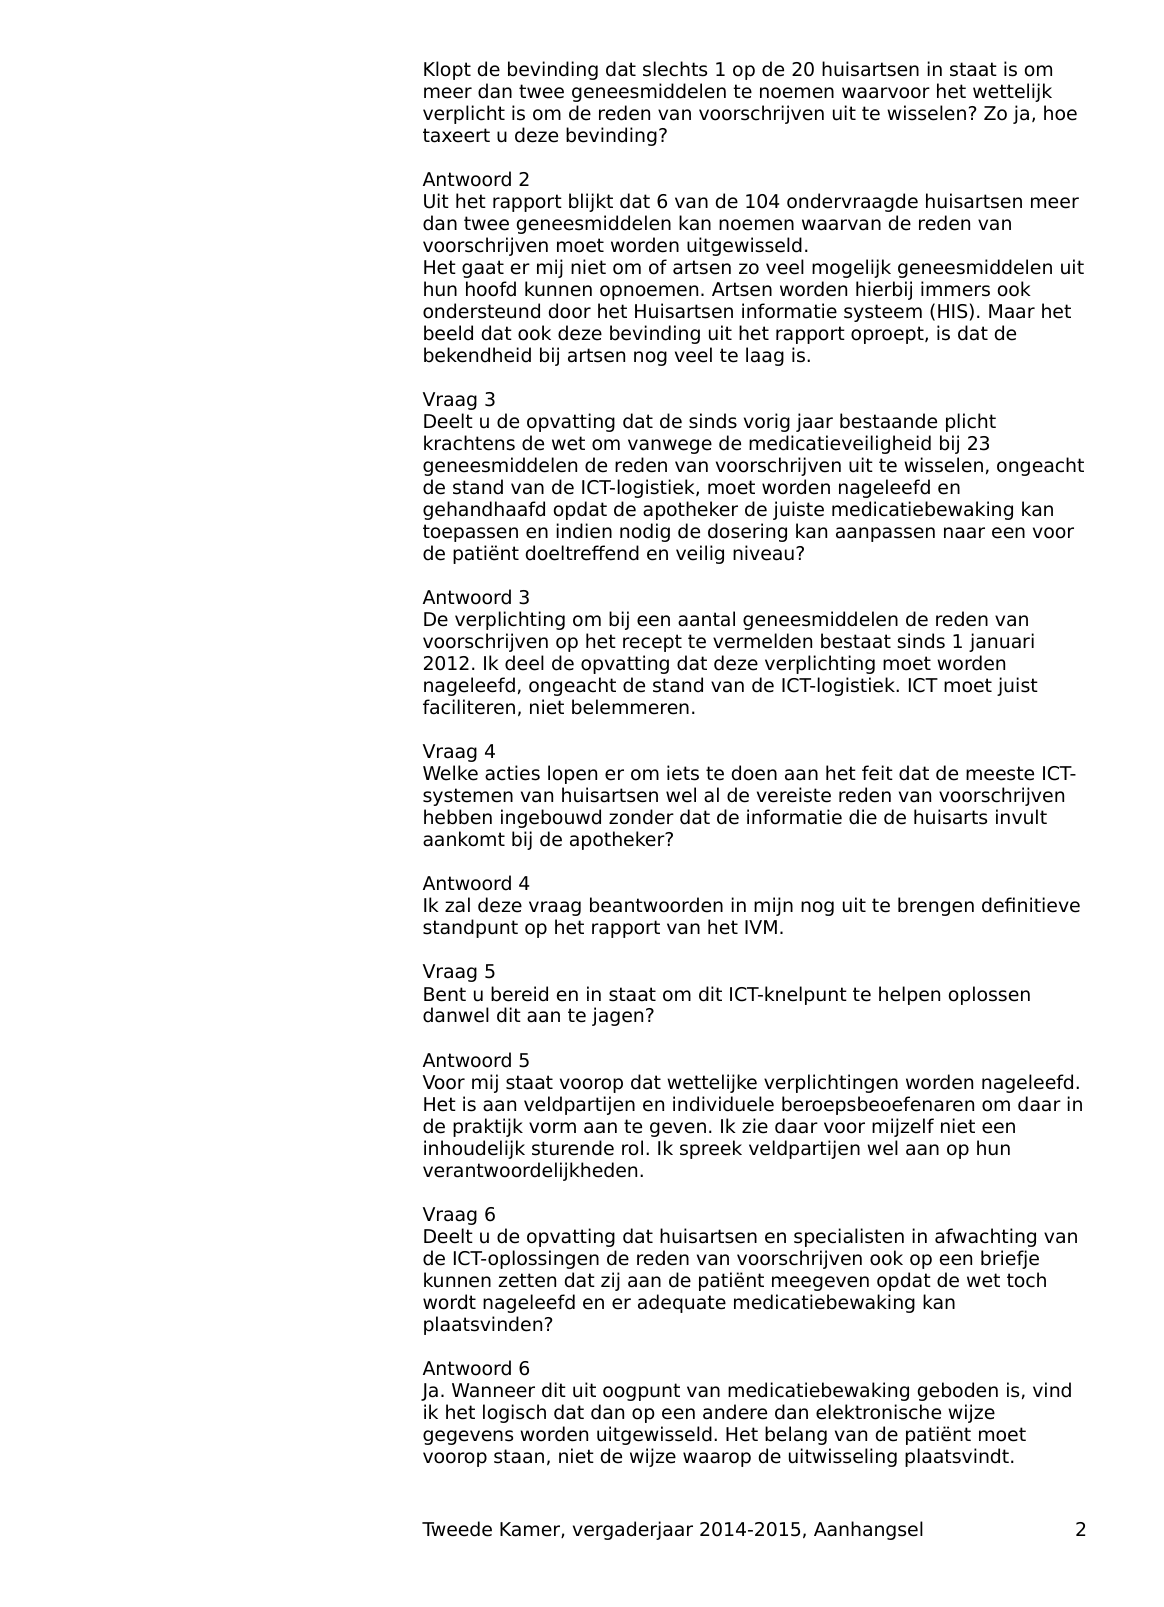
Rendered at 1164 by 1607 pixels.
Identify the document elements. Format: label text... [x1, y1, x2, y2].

text Antwoord 2 [422, 169, 1087, 191]
text Deelt u de opvatting dat de sinds vorig jaar bestaande plicht krachtens de wet om vanwege de medicatieveiligheid bij 23 geneesmiddelen de reden van voorschrijven uit te wisselen, ongeacht de stand van de ICT-logistiek, moet worden nageleefd en gehandhaafd opdat de apotheker de juiste medicatiebewaking kan toepassen en indien nodig de dosering kan aanpassen naar een voor de patiënt doeltreffend en veilig niveau? [422, 411, 1087, 565]
text Ik zal deze vraag beantwoorden in mijn nog uit te brengen definitieve standpunt op het rapport van het IVM. [422, 895, 1087, 939]
text Antwoord 6 [422, 1358, 1087, 1380]
text Vraag 5 [422, 961, 1087, 983]
text Voor mij staat voorop dat wettelijke verplichtingen worden nageleefd. Het is aan veldpartijen en individuele beroepsbeoefenaren om daar in de praktijk vorm aan te geven. Ik zie daar voor mijzelf niet een inhoudelijk sturende rol. Ik spreek veldpartijen wel aan op hun verantwoordelijkheden. [422, 1072, 1087, 1181]
text Uit het rapport blijkt dat 6 van de 104 ondervraagde huisartsen meer dan twee geneesmiddelen kan noemen waarvan de reden van voorschrijven moet worden uitgewisseld. [422, 191, 1087, 257]
text Deelt u de opvatting dat huisartsen en specialisten in afwachting van de ICT-oplossingen de reden van voorschrijven ook op een briefje kunnen zetten dat zij aan de patiënt meegeven opdat de wet toch wordt nageleefd en er adequate medicatiebewaking kan plaatsvinden? [422, 1226, 1087, 1336]
text Vraag 3 [422, 389, 1087, 411]
text Vraag 6 [422, 1204, 1087, 1226]
text Ja. Wanneer dit uit oogpunt van medicatiebewaking geboden is, vind ik het logisch dat dan op een andere dan elektronische wijze gegevens worden uitgewisseld. Het belang van de patiënt moet voorop staan, niet de wijze waarop de uitwisseling plaatsvindt. [422, 1380, 1087, 1468]
text Vraag 4 [422, 741, 1087, 763]
text Welke acties lopen er om iets te doen aan het feit dat de meeste ICT-systemen van huisartsen wel al de vereiste reden van voorschrijven hebben ingebouwd zonder dat de informatie die de huisarts invult aankomt bij de apotheker? [422, 763, 1087, 851]
text Het gaat er mij niet om of artsen zo veel mogelijk geneesmiddelen uit hun hoofd kunnen opnoemen. Artsen worden hierbij immers ook ondersteund door het Huisartsen informatie systeem (HIS). Maar het beeld dat ook deze bevinding uit het rapport oproept, is dat de bekendheid bij artsen nog veel te laag is. [422, 257, 1087, 367]
text Klopt de bevinding dat slechts 1 op de 20 huisartsen in staat is om meer dan twee geneesmiddelen te noemen waarvoor het wettelijk verplicht is om de reden van voorschrijven uit te wisselen? Zo ja, hoe taxeert u deze bevinding? [422, 59, 1087, 147]
text Antwoord 3 [422, 587, 1087, 609]
text De verplichting om bij een aantal geneesmiddelen de reden van voorschrijven op het recept te vermelden bestaat sinds 1 januari 2012. Ik deel de opvatting dat deze verplichting moet worden nageleefd, ongeacht de stand van de ICT-logistiek. ICT moet juist faciliteren, niet belemmeren. [422, 609, 1087, 719]
text Bent u bereid en in staat om dit ICT-knelpunt te helpen oplossen danwel dit aan te jagen? [422, 983, 1087, 1027]
text Antwoord 4 [422, 873, 1087, 895]
text Antwoord 5 [422, 1049, 1087, 1072]
